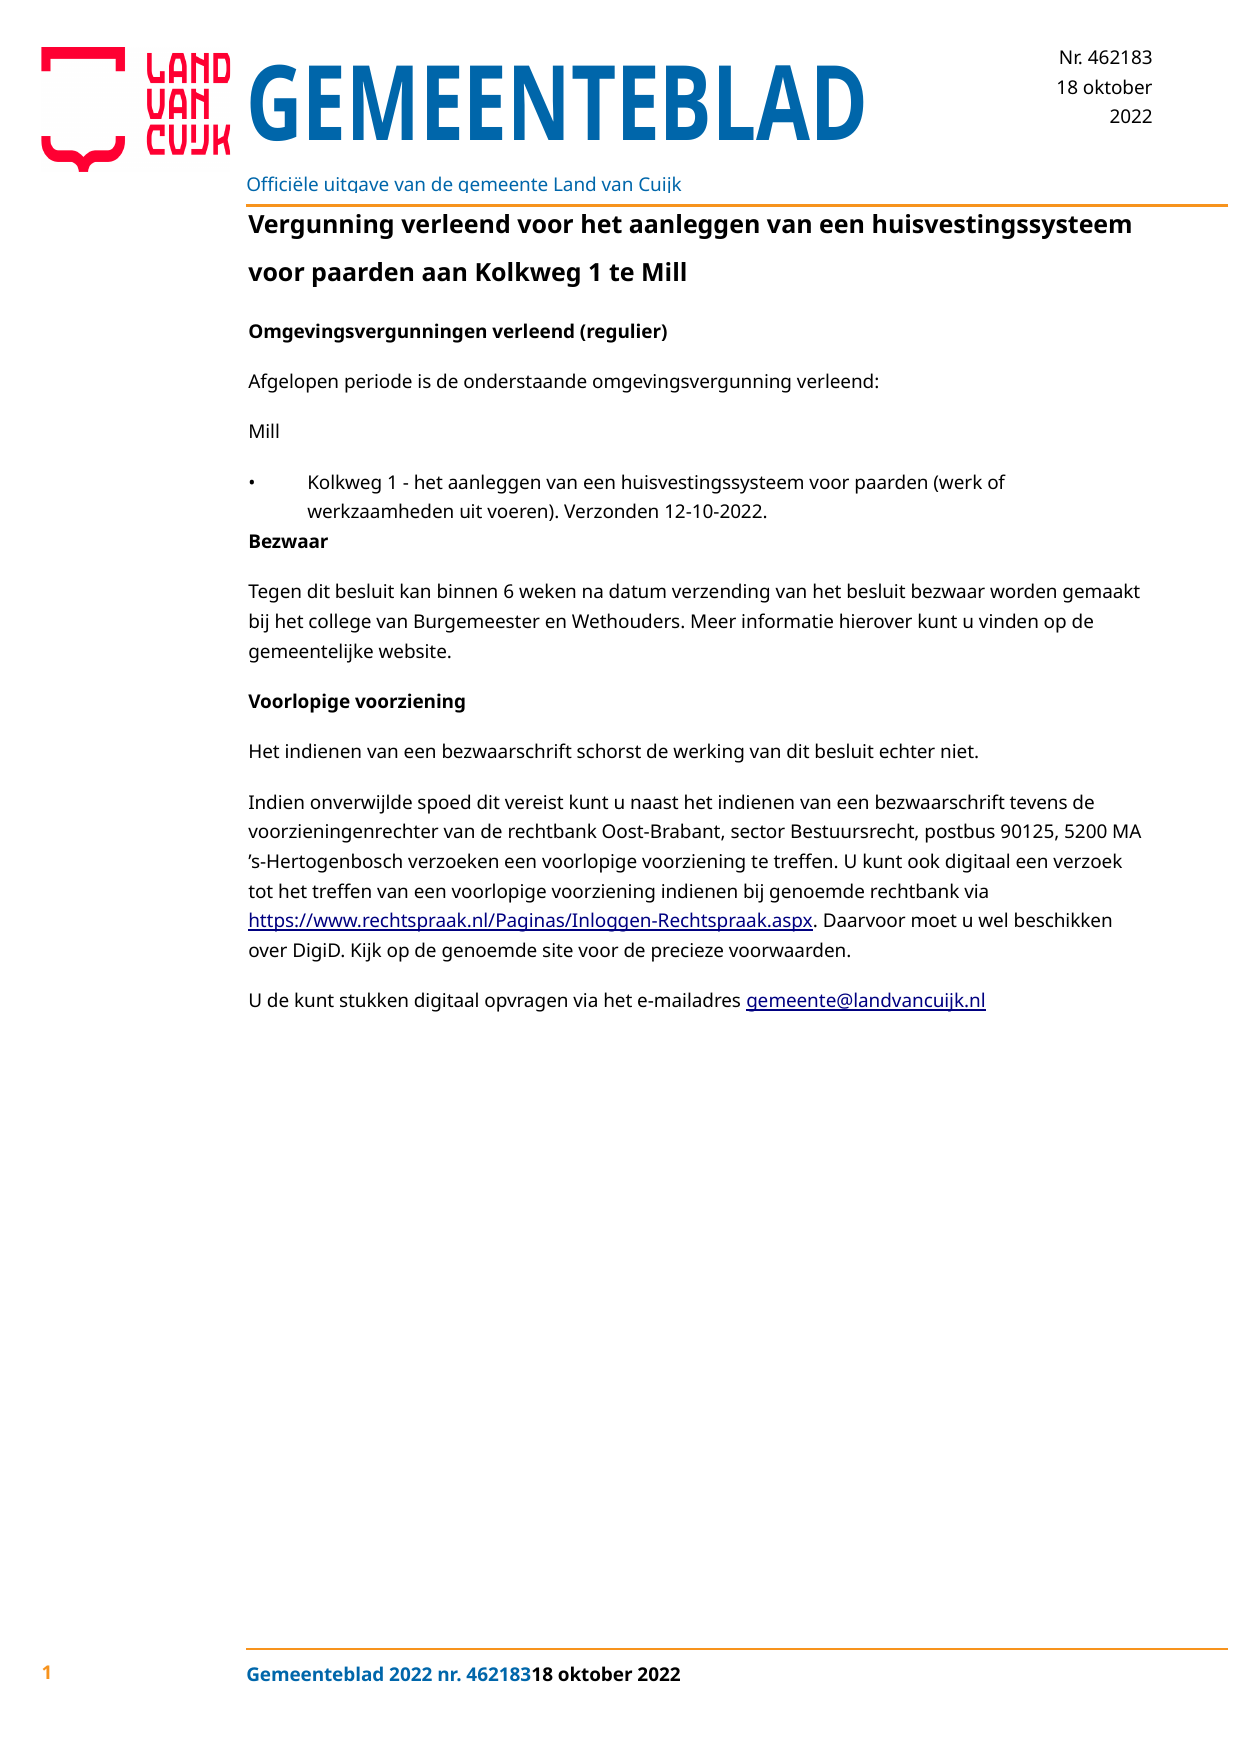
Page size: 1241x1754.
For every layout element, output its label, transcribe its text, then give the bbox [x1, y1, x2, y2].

text Vergunning verleend voor het aanleggen van een huisvestingssysteem voor paarden aan Kolkweg 1 te Mill [248, 207, 1152, 288]
text Afgelopen periode is de onderstaande omgevingsvergunning verleend: [248, 368, 1152, 394]
text Voorlopige voorziening [248, 688, 1152, 714]
text Mill [248, 419, 1152, 444]
text Het indienen van een bezwaarschrift schorst de werking van dit besluit echter niet. [248, 739, 1152, 764]
text Tegen dit besluit kan binnen 6 weken na datum verzending van het besluit bezwaar worden gemaakt bij het college van Burgemeester en Wethouders. Meer informatie hierover kunt u vinden op de gemeentelijke website. [248, 579, 1152, 664]
picture [41, 47, 231, 172]
text Indien onverwijlde spoed dit vereist kunt u naast het indienen van een bezwaarschrift tevens de voorzieningenrechter van de rechtbank Oost-Brabant, sector Bestuursrecht, postbus 90125, 5200 MA ’s-Hertogenbosch verzoeken een voorlopige voorziening te treffen. U kunt ook digitaal een verzoek tot het treffen van een voorlopige voorziening indienen bij genoemde rechtbank via https://www.rechtspraak.nl/Paginas/Inloggen-Rechtspraak.aspx. Daarvoor moet u wel beschikken over DigiD. Kijk op de genoemde site voor de precieze voorwaarden. [248, 789, 1152, 963]
text Bezwaar [248, 528, 1152, 554]
list Kolkweg 1 - het aanleggen van een huisvestingssysteem voor paarden (werk of werkzaamheden uit voeren). Verzonden 12-10-2022. [248, 469, 1152, 524]
text U de kunt stukken digitaal opvragen via het e-mailadres gemeente@landvancuijk.nl [248, 987, 1152, 1013]
text Omgevingsvergunningen verleend (regulier) [248, 318, 1152, 344]
